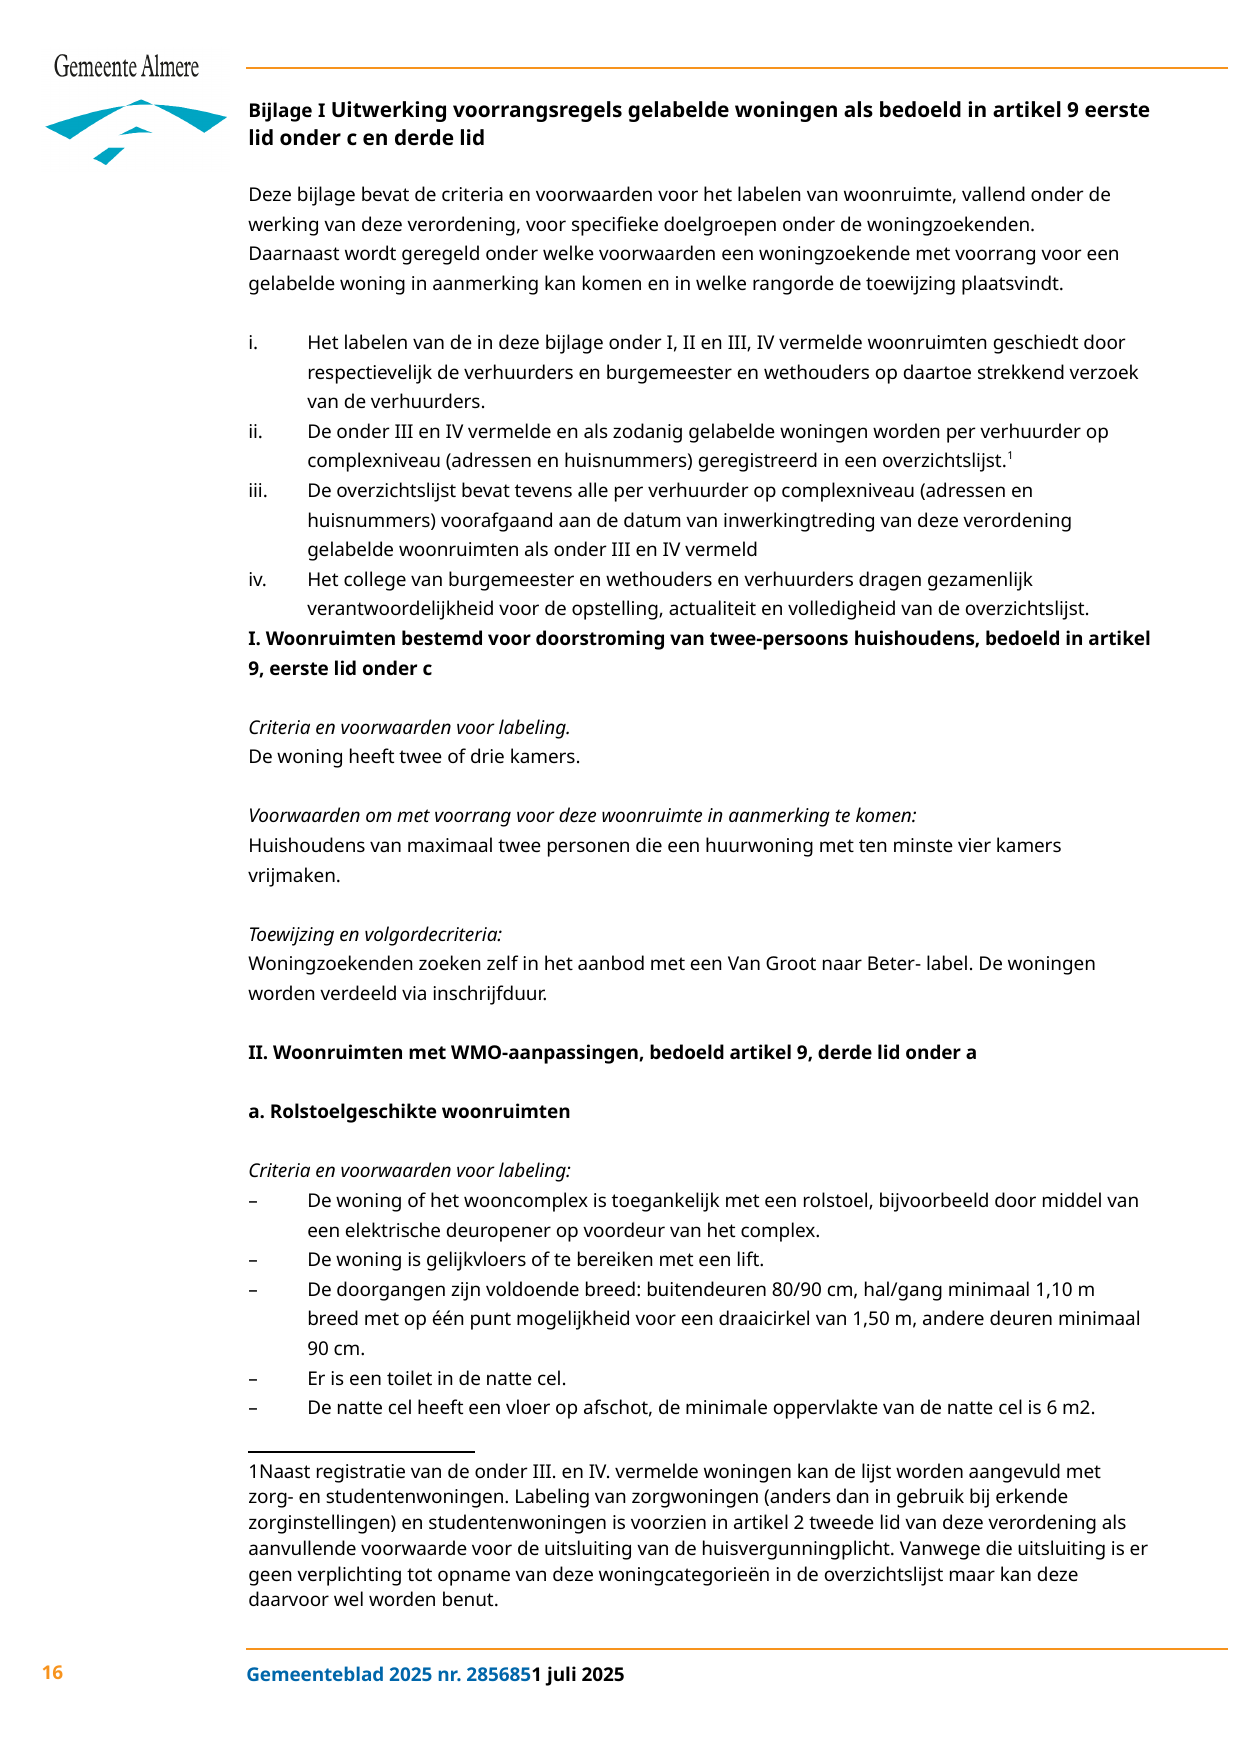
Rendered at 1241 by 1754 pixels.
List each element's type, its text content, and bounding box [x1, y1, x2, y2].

text De woning heeft twee of drie kamers. [248, 743, 1152, 769]
text Criteria en voorwaarden voor labeling: [248, 1158, 1152, 1183]
text Voorwaarden om met voorrang voor deze woonruimte in aanmerking te komen: [248, 803, 1152, 828]
list Naast registratie van de onder III. en IV. vermelde woningen kan de lijst worden aangevuld met zorg- en studentenwoningen. Labeling van zorgwoningen (anders dan in gebruik bij erkende zorginstellingen) en studentenwoningen is voorzien in artikel 2 tweede lid van deze verordening als aanvullende voorwaarde voor de uitsluiting van de huisvergunningplicht. Vanwege die uitsluiting is er geen verplichting tot opname van deze woningcategorieën in de overzichtslijst maar kan deze daarvoor wel worden benut. [248, 1458, 1152, 1612]
text Toewijzing en volgordecriteria: [248, 921, 1152, 947]
list Het college van burgemeester en wethouders en verhuurders dragen gezamenlijk verantwoordelijkheid voor de opstelling, actualiteit en volledigheid van de overzichtslijst. [248, 566, 1152, 621]
list De onder III en IV vermelde en als zodanig gelabelde woningen worden per verhuurder op complexniveau (adressen en huisnummers) geregistreerd in een overzichtslijst. [248, 418, 1152, 473]
list De natte cel heeft een vloer op afschot, de minimale oppervlakte van de natte cel is 6 m2. [248, 1394, 1152, 1420]
text Criteria en voorwaarden voor labeling. [248, 714, 1152, 739]
text Daarnaast wordt geregeld onder welke voorwaarden een woningzoekende met voorrang voor een gelabelde woning in aanmerking kan komen en in welke rangorde de toewijzing plaatsvindt. [248, 241, 1152, 296]
text II. Woonruimten met WMO-aanpassingen, bedoeld artikel 9, derde lid onder a [248, 1039, 1152, 1065]
picture [41, 47, 231, 172]
text Deze bijlage bevat de criteria en voorwaarden voor het labelen van woonruimte, vallend onder de werking van deze verordening, voor specifieke doelgroepen onder de woningzoekenden. [248, 181, 1152, 237]
text Woningzoekenden zoeken zelf in het aanbod met een Van Groot naar Beter- label. De woningen worden verdeeld via inschrijfduur. [248, 951, 1152, 1006]
text Bijlage I Uitwerking voorrangsregels gelabelde woningen als bedoeld in artikel 9 eerste lid onder c en derde lid [248, 95, 1152, 152]
list De woning of het wooncomplex is toegankelijk met een rolstoel, bijvoorbeeld door middel van een elektrische deuropener op voordeur van het complex. [248, 1187, 1152, 1242]
list De woning is gelijkvloers of te bereiken met een lift. [248, 1246, 1152, 1272]
list Er is een toilet in de natte cel. [248, 1365, 1152, 1390]
text I. Woonruimten bestemd voor doorstroming van twee-persoons huishoudens, bedoeld in artikel 9, eerste lid onder c [248, 625, 1152, 680]
text Huishoudens van maximaal twee personen die een huurwoning met ten minste vier kamers vrijmaken. [248, 832, 1152, 887]
text a. Rolstoelgeschikte woonruimten [248, 1098, 1152, 1124]
list De overzichtslijst bevat tevens alle per verhuurder op complexniveau (adressen en huisnummers) voorafgaand aan de datum van inwerkingtreding van deze verordening gelabelde woonruimten als onder III en IV vermeld [248, 477, 1152, 562]
list De doorgangen zijn voldoende breed: buitendeuren 80/90 cm, hal/gang minimaal 1,10 m breed met op één punt mogelijkheid voor een draaicirkel van 1,50 m, andere deuren minimaal 90 cm. [248, 1276, 1152, 1361]
list Het labelen van de in deze bijlage onder I, II en III, IV vermelde woonruimten geschiedt door respectievelijk de verhuurders en burgemeester en wethouders op daartoe strekkend verzoek van de verhuurders. [248, 329, 1152, 414]
